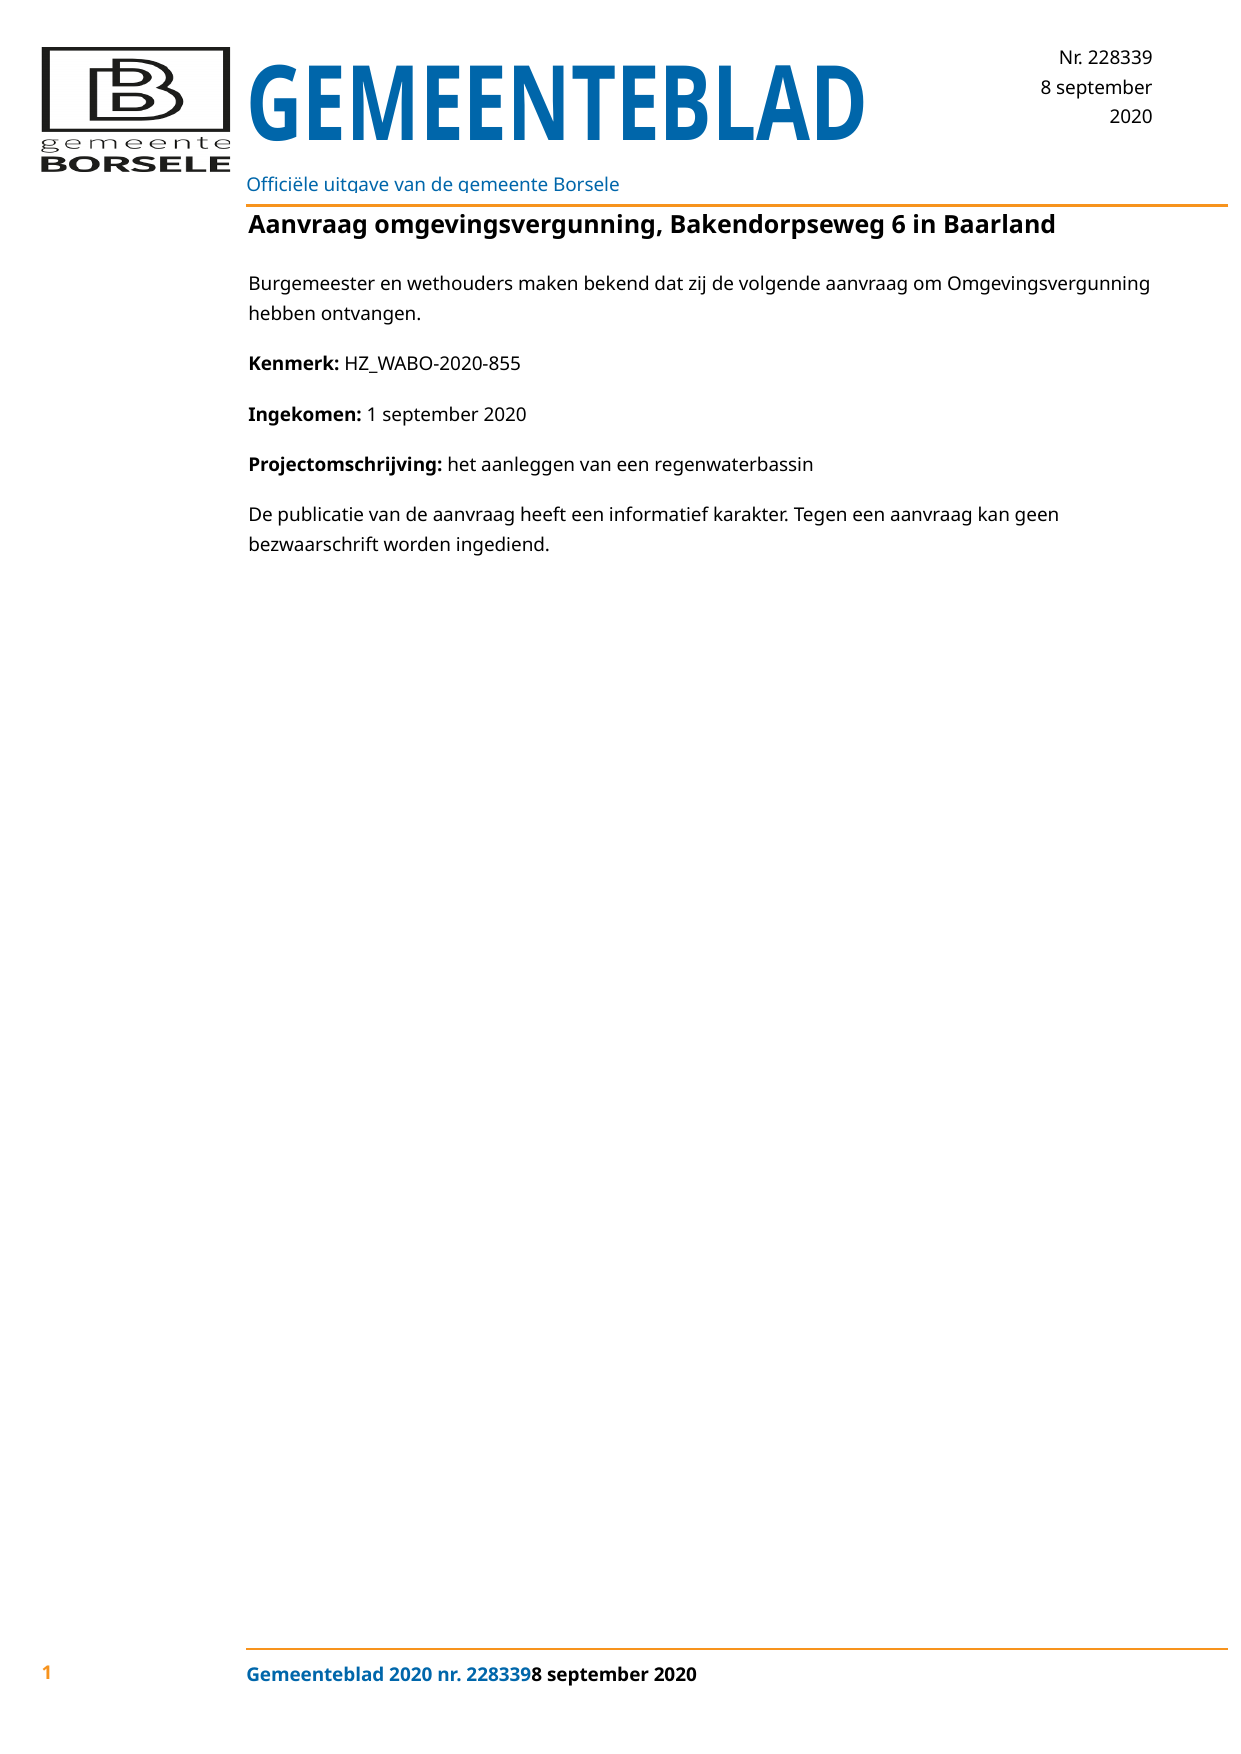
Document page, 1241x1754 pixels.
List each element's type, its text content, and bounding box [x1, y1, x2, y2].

text Ingekomen: 1 september 2020 [248, 401, 1152, 426]
text Aanvraag omgevingsvergunning, Bakendorpseweg 6 in Baarland [248, 207, 1152, 241]
picture [41, 47, 231, 172]
text Burgemeester en wethouders maken bekend dat zij de volgende aanvraag om Omgevingsvergunning hebben ontvangen. [248, 270, 1152, 326]
text De publicatie van de aanvraag heeft een informatief karakter. Tegen een aanvraag kan geen bezwaarschrift worden ingediend. [248, 502, 1152, 557]
text Kenmerk: HZ_WABO-2020-855 [248, 350, 1152, 376]
text Projectomschrijving: het aanleggen van een regenwaterbassin [248, 451, 1152, 477]
